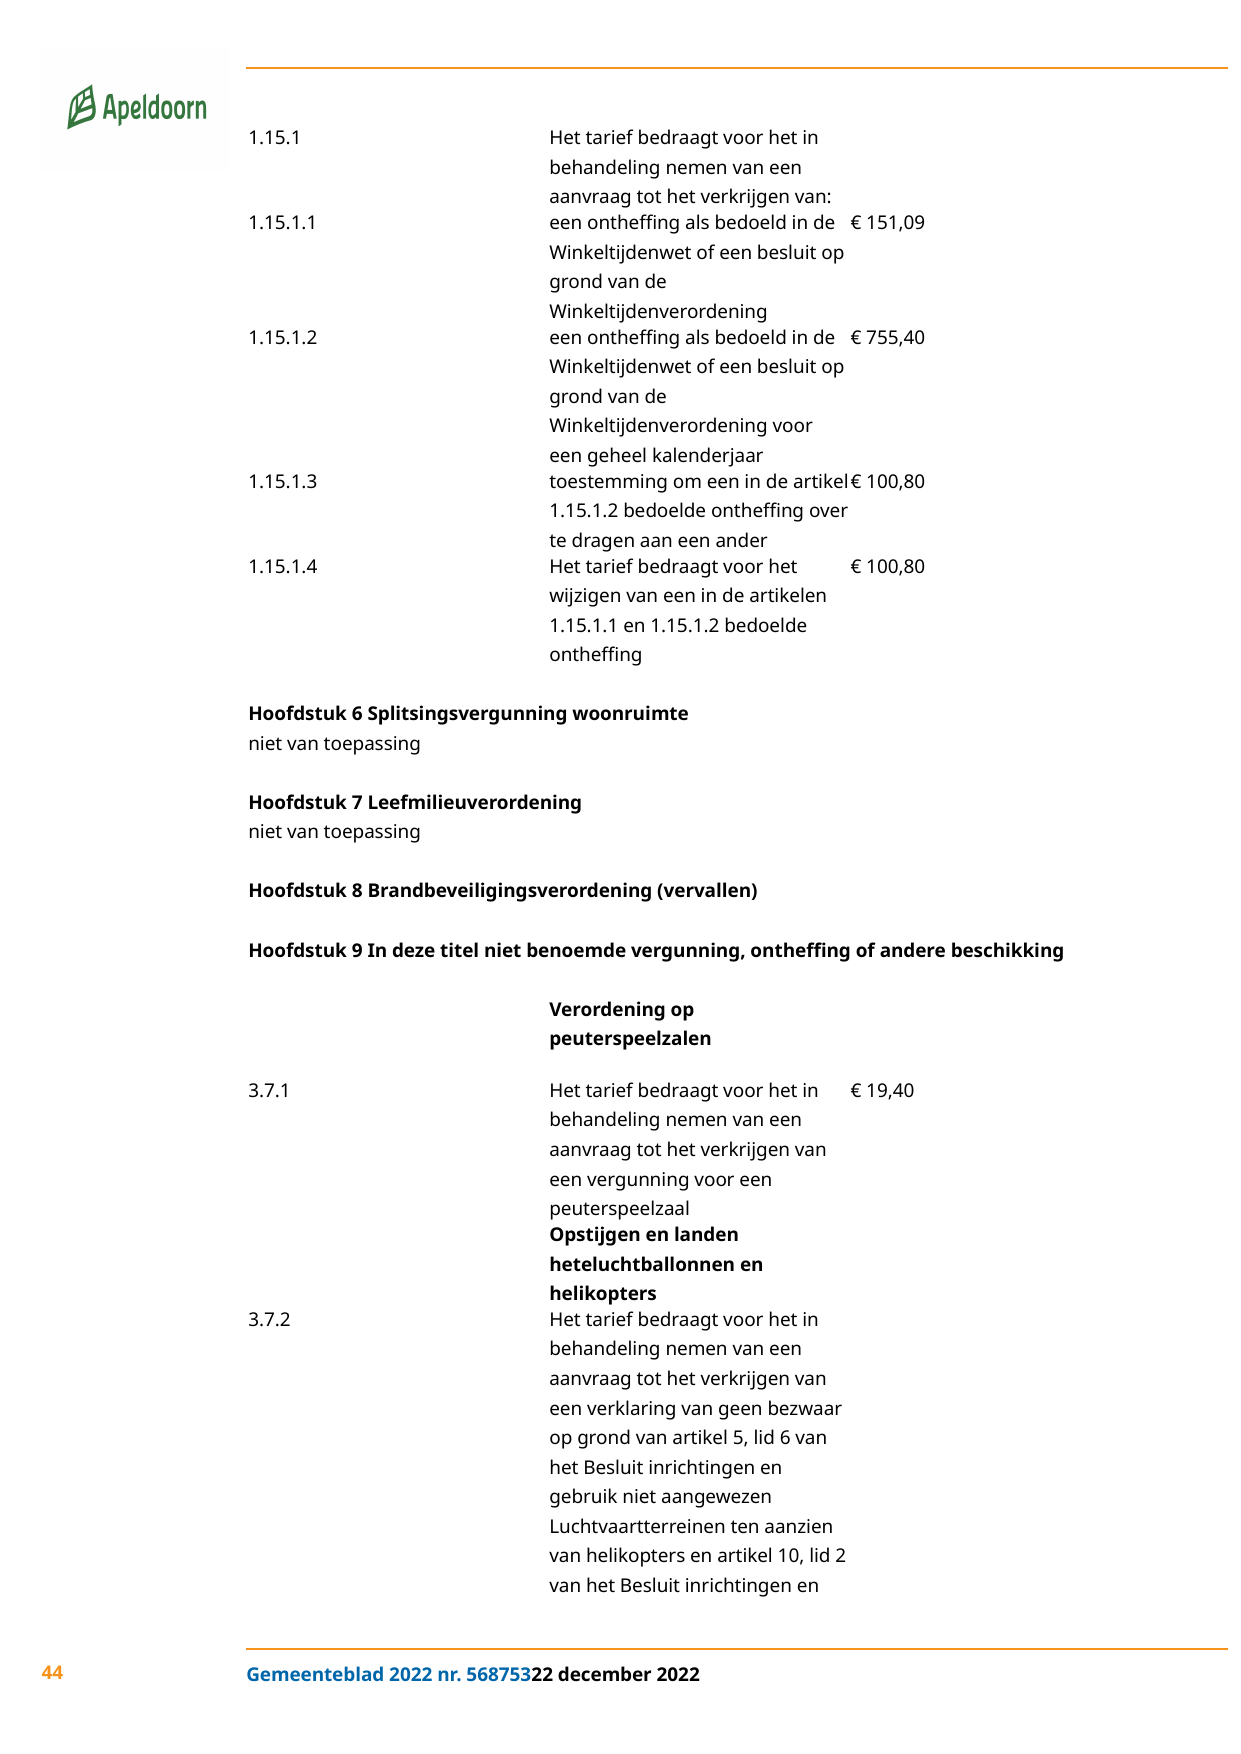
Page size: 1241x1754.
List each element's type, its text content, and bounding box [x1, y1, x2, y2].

table_cell [850, 1051, 1152, 1077]
table_header Het tarief bedraagt voor het in behandeling nemen van een aanvraag tot het verkrijgen van: [549, 125, 850, 209]
table_cell Het tarief bedraagt voor het wijzigen van een in de artikelen 1.15.1.1 en 1.15.1.2 bedoelde ontheffing [549, 553, 850, 667]
text niet van toepassing [248, 818, 1152, 844]
text Hoofdstuk 8 Brandbeveiligingsverordening (vervallen) [248, 878, 1152, 903]
table_cell 1.15.1.1 [248, 209, 549, 324]
table_cell 1.15.1.3 [248, 468, 549, 553]
table_header 1.15.1 [248, 125, 549, 209]
picture [41, 47, 231, 172]
table_cell Het tarief bedraagt voor het in behandeling nemen van een aanvraag tot het verkrijgen van een verklaring van geen bezwaar op grond van artikel 5, lid 6 van het Besluit inrichtingen en gebruik niet aangewezen Luchtvaartterreinen ten aanzien van helikopters en artikel 10, lid 2 van het Besluit inrichtingen en [549, 1306, 850, 1598]
table_cell [248, 1221, 549, 1306]
table_cell [248, 1051, 549, 1077]
table_cell € 19,40 [850, 1077, 1152, 1221]
table_cell 1.15.1.2 [248, 324, 549, 468]
text niet van toepassing [248, 730, 1152, 755]
table_cell een ontheffing als bedoeld in de Winkeltijdenwet of een besluit op grond van de Winkeltijdenverordening [549, 209, 850, 324]
text Hoofdstuk 9 In deze titel niet benoemde vergunning, ontheffing of andere beschikking [248, 937, 1152, 962]
table_cell [549, 1051, 850, 1077]
table_header Verordening op peuterspeelzalen [549, 996, 850, 1051]
table_cell een ontheffing als bedoeld in de Winkeltijdenwet of een besluit op grond van de Winkeltijdenverordening voor een geheel kalenderjaar [549, 324, 850, 468]
table_header [248, 996, 549, 1051]
table_cell Opstijgen en landen heteluchtballonnen en helikopters [549, 1221, 850, 1306]
table_cell € 151,09 [850, 209, 1152, 324]
text Hoofdstuk 7 Leefmilieuverordening [248, 789, 1152, 814]
table_cell Het tarief bedraagt voor het in behandeling nemen van een aanvraag tot het verkrijgen van een vergunning voor een peuterspeelzaal [549, 1077, 850, 1221]
table_cell € 100,80 [850, 468, 1152, 553]
table_header [850, 125, 1152, 209]
table_cell toestemming om een in de artikel 1.15.1.2 bedoelde ontheffing over te dragen aan een ander [549, 468, 850, 553]
table_header [850, 996, 1152, 1051]
table_cell € 755,40 [850, 324, 1152, 468]
table_cell 3.7.1 [248, 1077, 549, 1221]
table_cell 1.15.1.4 [248, 553, 549, 667]
table_cell € 100,80 [850, 553, 1152, 667]
table_cell 3.7.2 [248, 1306, 549, 1598]
table_cell [850, 1221, 1152, 1306]
text Hoofdstuk 6 Splitsingsvergunning woonruimte [248, 700, 1152, 726]
table_cell [850, 1306, 1152, 1598]
